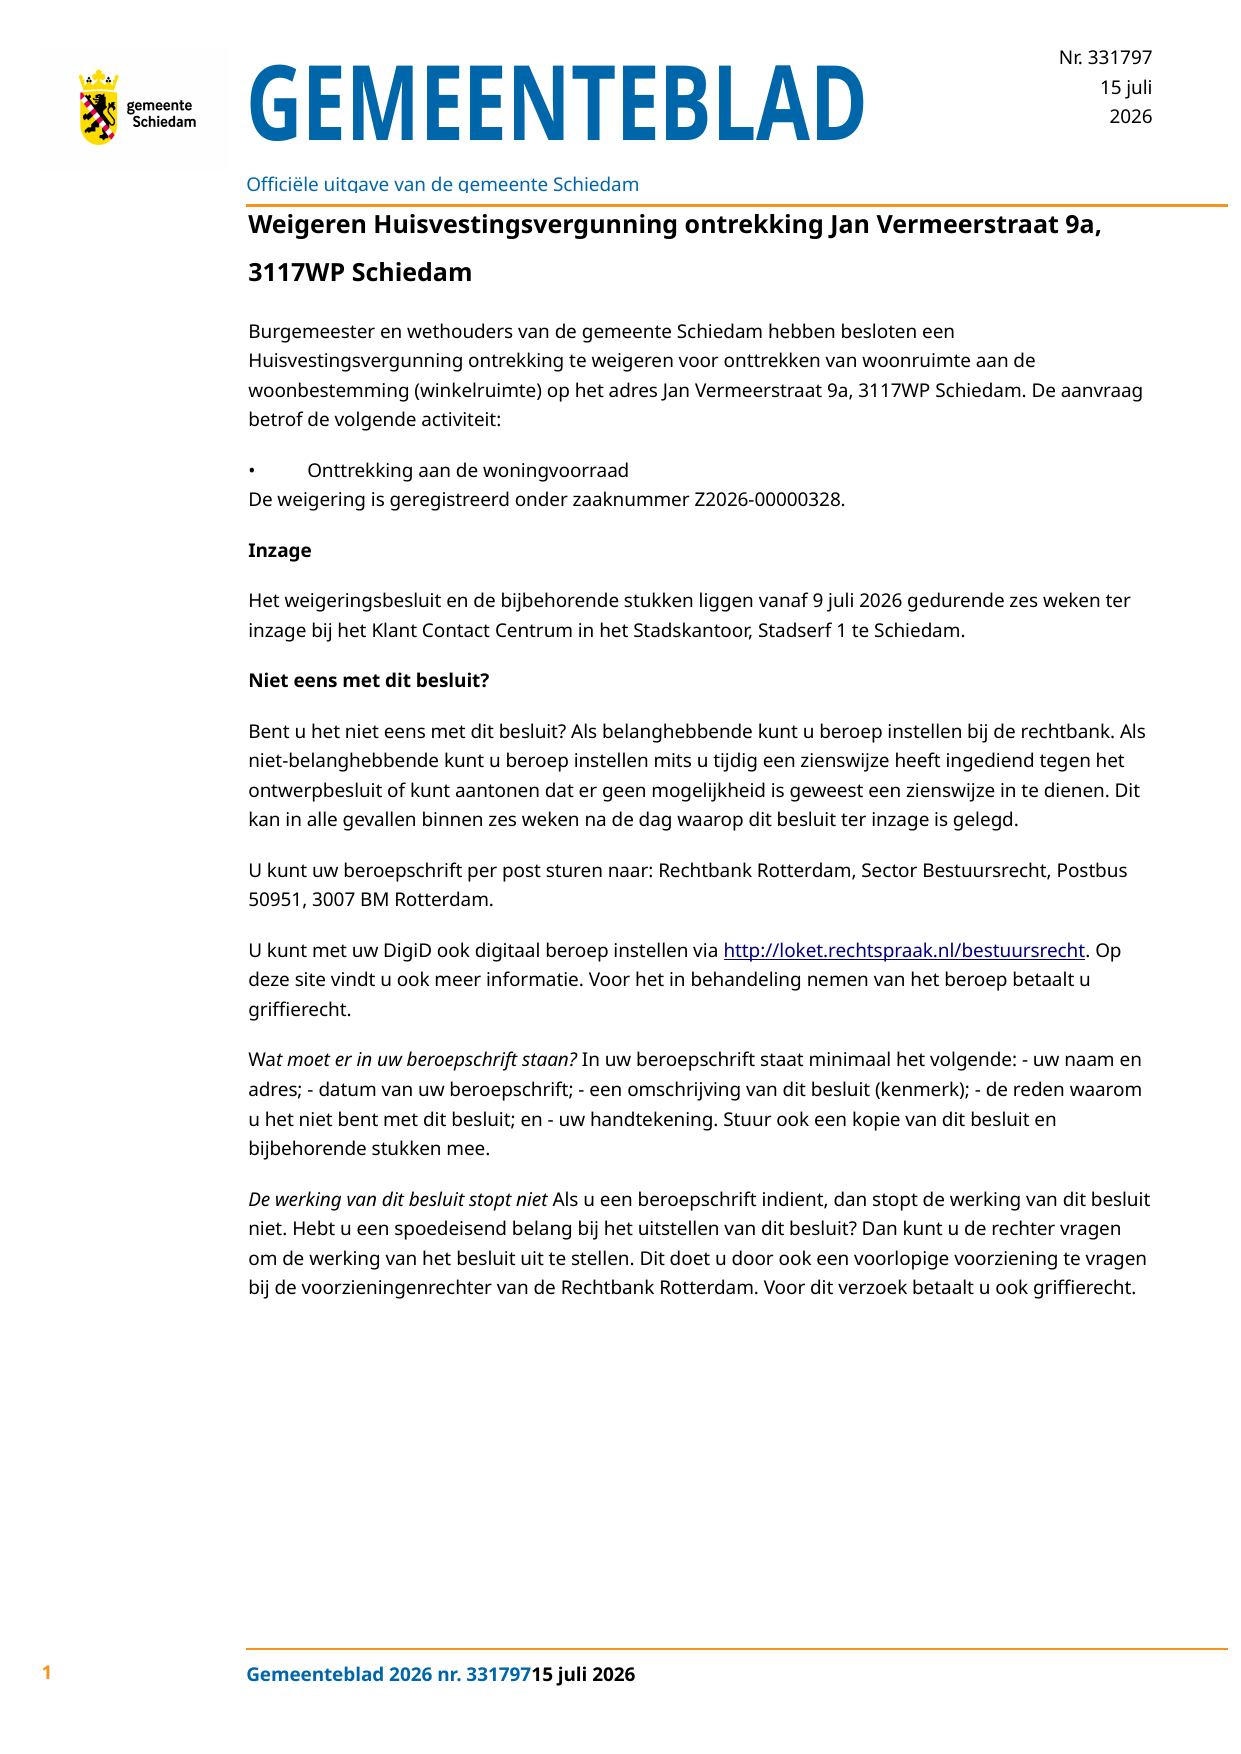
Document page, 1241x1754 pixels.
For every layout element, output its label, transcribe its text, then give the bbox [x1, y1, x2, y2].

text Wat moet er in uw beroepschrift staan? In uw beroepschrift staat minimaal het volgende: - uw naam en adres; - datum van uw beroepschrift; - een omschrijving van dit besluit (kenmerk); - de reden waarom u het niet bent met dit besluit; en - uw handtekening. Stuur ook een kopie van dit besluit en bijbehorende stukken mee. [248, 1047, 1152, 1161]
text Weigeren Huisvestingsvergunning ontrekking Jan Vermeerstraat 9a, 3117WP Schiedam [248, 207, 1152, 288]
text De weigering is geregistreerd onder zaaknummer Z2026-00000328. [248, 487, 1152, 512]
picture [41, 47, 231, 172]
text Niet eens met dit besluit? [248, 667, 1152, 693]
text De werking van dit besluit stopt niet Als u een beroepschrift indient, dan stopt de werking van dit besluit niet. Hebt u een spoedeisend belang bij het uitstellen van dit besluit? Dan kunt u de rechter vragen om de werking van het besluit uit te stellen. Dit doet u door ook een voorlopige voorziening te vragen bij de voorzieningenrechter van de Rechtbank Rotterdam. Voor dit verzoek betaalt u ook griffierecht. [248, 1186, 1152, 1300]
text Bent u het niet eens met dit besluit? Als belanghebbende kunt u beroep instellen bij de rechtbank. Als niet-belanghebbende kunt u beroep instellen mits u tijdig een zienswijze heeft ingediend tegen het ontwerpbesluit of kunt aantonen dat er geen mogelijkheid is geweest een zienswijze in te dienen. Dit kan in alle gevallen binnen zes weken na de dag waarop dit besluit ter inzage is gelegd. [248, 718, 1152, 832]
text Burgemeester en wethouders van de gemeente Schiedam hebben besloten een Huisvestingsvergunning ontrekking te weigeren voor onttrekken van woonruimte aan de woonbestemming (winkelruimte) op het adres Jan Vermeerstraat 9a, 3117WP Schiedam. De aanvraag betrof de volgende activiteit: [248, 318, 1152, 432]
list Onttrekking aan de woningvoorraad [248, 457, 1152, 483]
text U kunt uw beroepschrift per post sturen naar: Rechtbank Rotterdam, Sector Bestuursrecht, Postbus 50951, 3007 BM Rotterdam. [248, 857, 1152, 912]
text Inzage [248, 537, 1152, 563]
text U kunt met uw DigiD ook digitaal beroep instellen via http://loket.rechtspraak.nl/bestuursrecht. Op deze site vindt u ook meer informatie. Voor het in behandeling nemen van het beroep betaalt u griffierecht. [248, 937, 1152, 1022]
text Het weigeringsbesluit en de bijbehorende stukken liggen vanaf 9 juli 2026 gedurende zes weken ter inzage bij het Klant Contact Centrum in het Stadskantoor, Stadserf 1 te Schiedam. [248, 587, 1152, 643]
